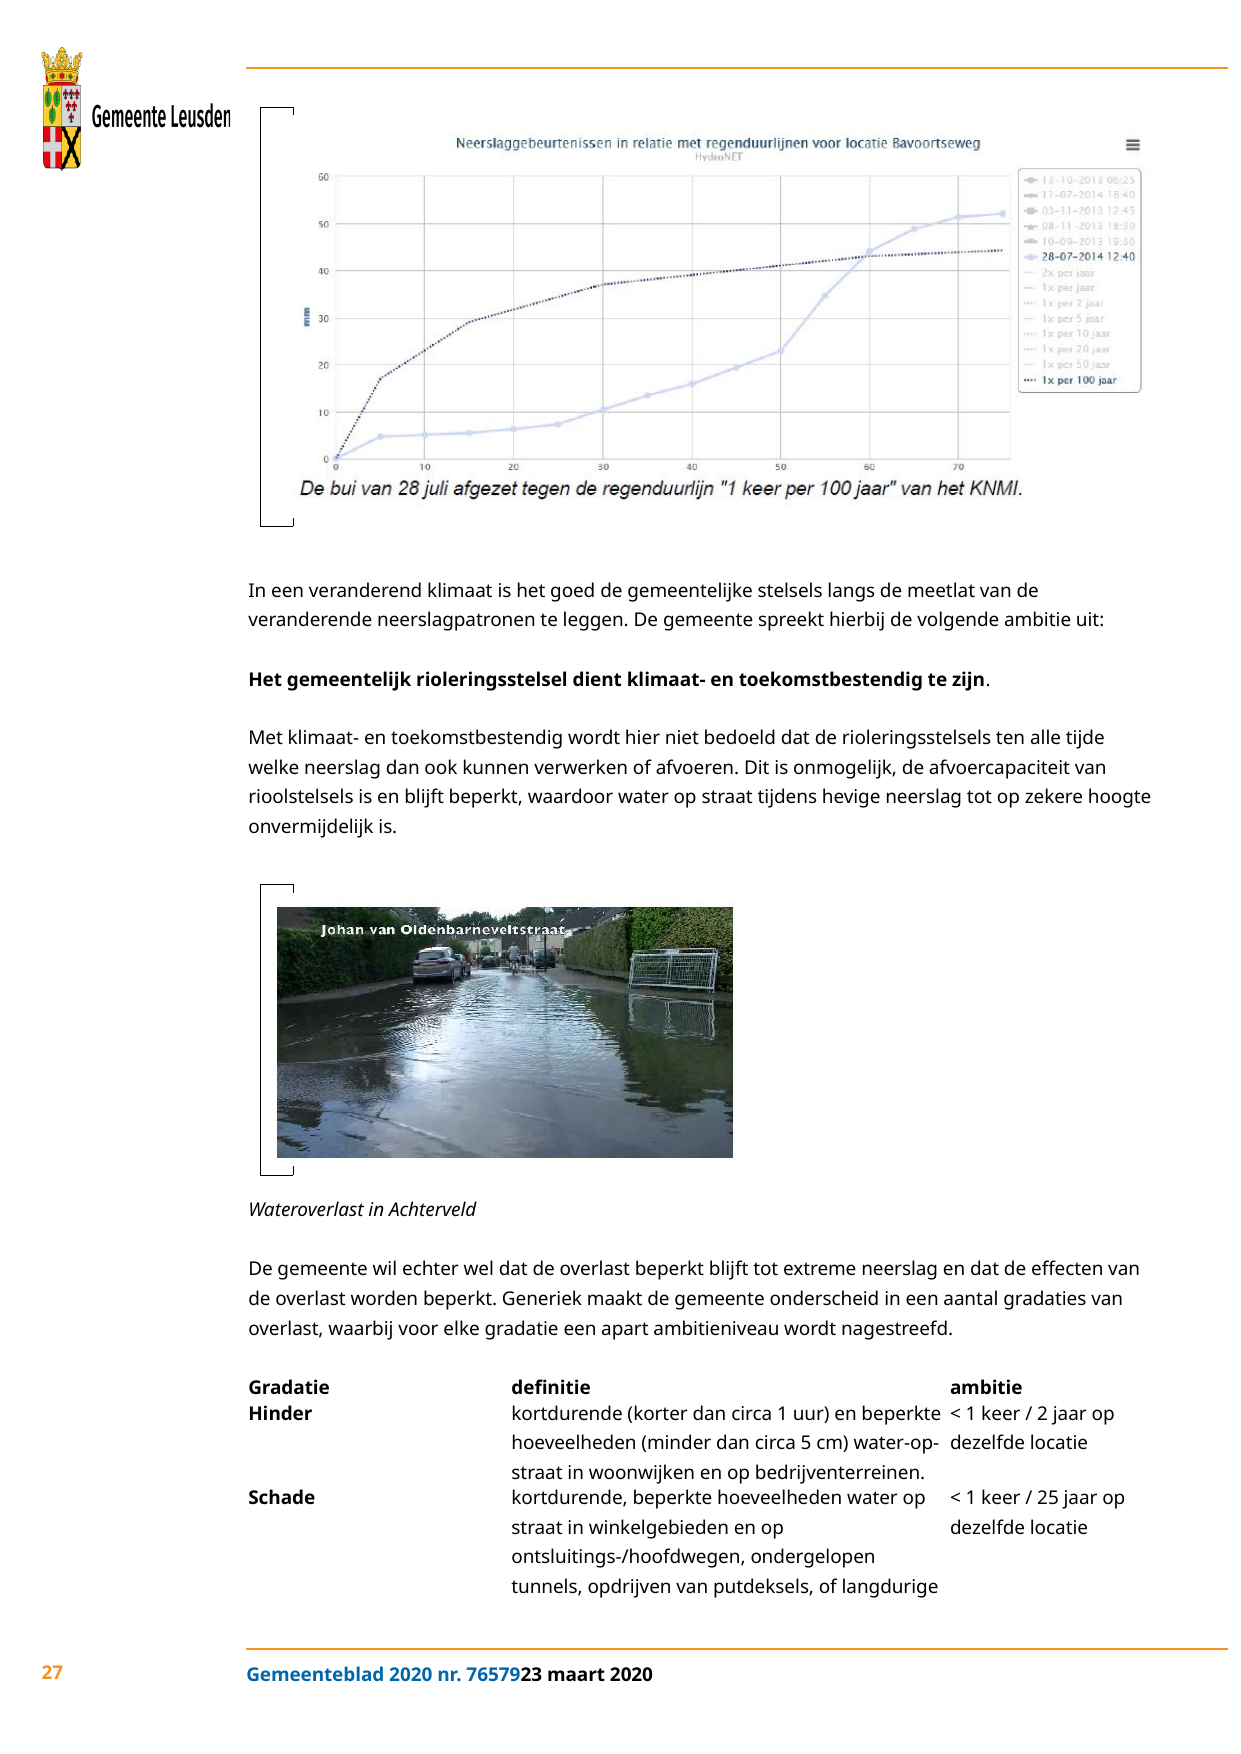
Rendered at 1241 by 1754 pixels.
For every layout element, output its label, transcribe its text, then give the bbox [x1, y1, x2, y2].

picture [41, 47, 231, 172]
picture [268, 893, 742, 1166]
table_cell < 1 keer / 2 jaar op dezelfde locatie [950, 1400, 1152, 1484]
picture [268, 115, 1155, 518]
table_cell Schade [248, 1485, 511, 1599]
table_cell Hinder [248, 1400, 511, 1484]
table_cell < 1 keer / 25 jaar op dezelfde locatie [950, 1485, 1152, 1599]
table_header Gradatie [248, 1374, 511, 1400]
text In een veranderend klimaat is het goed de gemeentelijke stelsels langs de meetlat van de veranderende neerslagpatronen te leggen. De gemeente spreekt hierbij de volgende ambitie uit: [248, 577, 1152, 632]
text Met klimaat- en toekomstbestendig wordt hier niet bedoeld dat de rioleringsstelsels ten alle tijde welke neerslag dan ook kunnen verwerken of afvoeren. Dit is onmogelijk, de afvoercapaciteit van rioolstelsels is en blijft beperkt, waardoor water op straat tijdens hevige neerslag tot op zekere hoogte onvermijdelijk is. [248, 724, 1152, 839]
text De gemeente wil echter wel dat de overlast beperkt blijft tot extreme neerslag en dat de effecten van de overlast worden beperkt. Generiek maakt de gemeente onderscheid in een aantal gradaties van overlast, waarbij voor elke gradatie een apart ambitieniveau wordt nagestreefd. [248, 1256, 1152, 1340]
table_header ambitie [950, 1374, 1152, 1400]
table_cell kortdurende, beperkte hoeveelheden water op straat in winkelgebieden en op ontsluitings-/hoofdwegen, ondergelopen tunnels, opdrijven van putdeksels, of langdurige [511, 1485, 950, 1599]
table_cell kortdurende (korter dan circa 1 uur) en beperkte hoeveelheden (minder dan circa 5 cm) water-op-straat in woonwijken en op bedrijventerreinen. [511, 1400, 950, 1484]
table_header Het gemeentelijk rioleringsstelsel dient klimaat- en toekomstbestendig te zijn. [248, 666, 1152, 692]
table_header definitie [511, 1374, 950, 1400]
text Wateroverlast in Achterveld [248, 1196, 1152, 1222]
